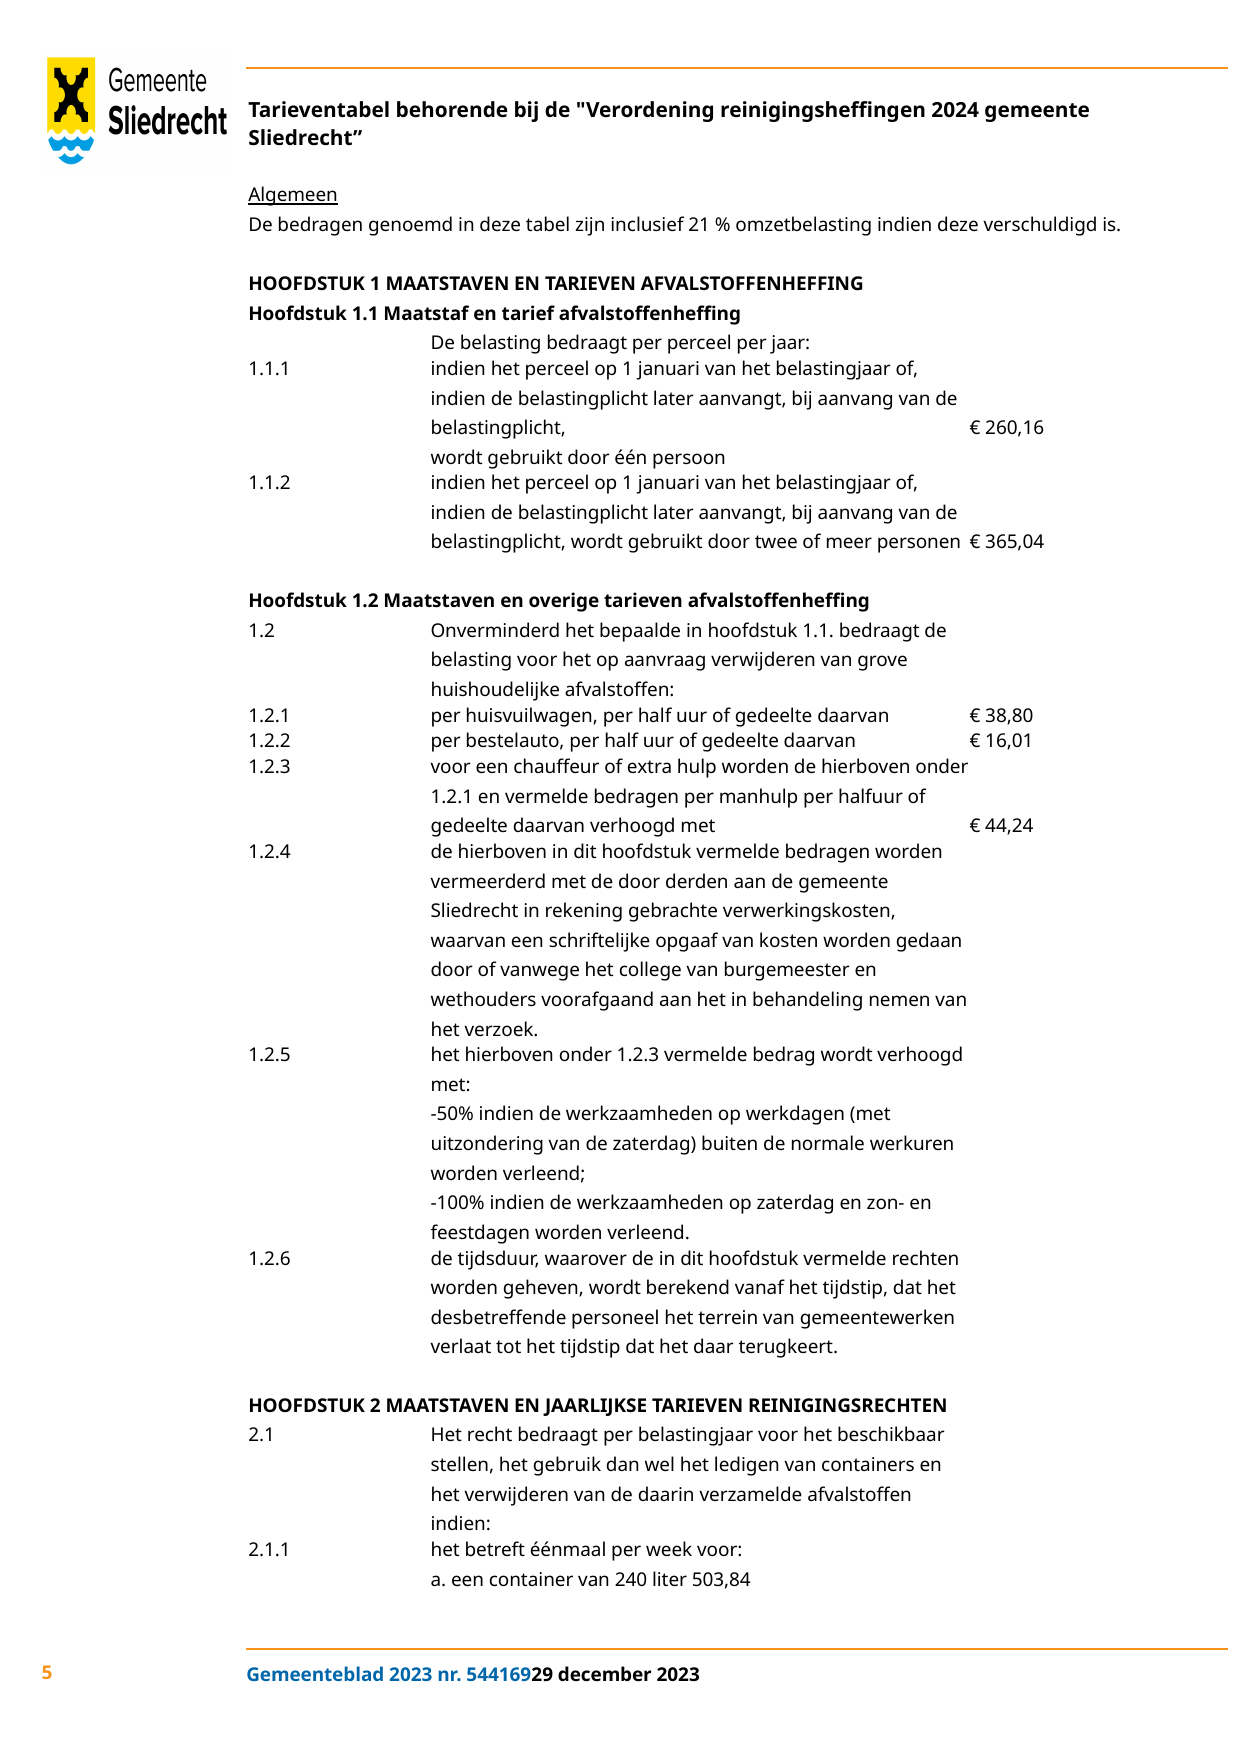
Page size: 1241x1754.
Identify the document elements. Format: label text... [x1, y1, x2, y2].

text Algemeen [248, 181, 1152, 207]
text HOOFDSTUK 2 MAATSTAVEN EN JAARLIJKSE TARIEVEN REINIGINGSRECHTEN [248, 1392, 1152, 1418]
table_cell 1.2.1 [248, 702, 430, 728]
table_cell 1.2.5 [248, 1041, 430, 1245]
table_cell [969, 1245, 1152, 1359]
table_cell € 260,16 [969, 355, 1152, 469]
table_header [969, 617, 1152, 702]
table_cell per bestelauto, per half uur of gedeelte daarvan [430, 728, 969, 753]
table_header Onverminderd het bepaalde in hoofdstuk 1.1. bedraagt de belasting voor het op aanvraag verwijderen van grove huishoudelijke afvalstoffen: [430, 617, 969, 702]
table_cell [969, 1536, 1152, 1591]
table_header 2.1 [248, 1422, 430, 1536]
text De bedragen genoemd in deze tabel zijn inclusief 21 % omzetbelasting indien deze verschuldigd is. [248, 211, 1152, 237]
table_cell 2.1.1 [248, 1536, 430, 1591]
table_cell € 365,04 [969, 470, 1152, 554]
table_cell 1.1.2 [248, 470, 430, 554]
table_header [969, 1422, 1152, 1536]
table_header 1.2 [248, 617, 430, 702]
table_cell het betreft éénmaal per week voor: a. een container van 240 liter 503,84 [430, 1536, 969, 1591]
table_cell 1.1.1 [248, 355, 430, 469]
picture [41, 47, 231, 172]
table_cell 1.2.4 [248, 838, 430, 1041]
text Tarieventabel behorende bij de "Verordening reinigingsheffingen 2024 gemeente Sliedrecht” [248, 95, 1152, 152]
table_cell voor een chauffeur of extra hulp worden de hierboven onder 1.2.1 en vermelde bedragen per manhulp per halfuur of gedeelte daarvan verhoogd met [430, 753, 969, 838]
table_cell € 16,01 [969, 728, 1152, 753]
table_header [969, 329, 1152, 355]
text Hoofdstuk 1.1 Maatstaf en tarief afvalstoffenheffing [248, 300, 1152, 325]
table_cell 1.2.2 [248, 728, 430, 753]
table_cell [969, 1041, 1152, 1245]
table_cell 1.2.6 [248, 1245, 430, 1359]
table_header De belasting bedraagt per perceel per jaar: [430, 329, 969, 355]
table_cell indien het perceel op 1 januari van het belastingjaar of, indien de belastingplicht later aanvangt, bij aanvang van de belastingplicht, wordt gebruikt door twee of meer personen [430, 470, 969, 554]
table_cell de tijdsduur, waarover de in dit hoofdstuk vermelde rechten worden geheven, wordt berekend vanaf het tijdstip, dat het desbetreffende personeel het terrein van gemeentewerken verlaat tot het tijdstip dat het daar terugkeert. [430, 1245, 969, 1359]
table_cell [969, 838, 1152, 1041]
table_cell € 44,24 [969, 753, 1152, 838]
table_cell indien het perceel op 1 januari van het belastingjaar of, indien de belastingplicht later aanvangt, bij aanvang van de belastingplicht, wordt gebruikt door één persoon [430, 355, 969, 469]
table_cell 1.2.3 [248, 753, 430, 838]
table_cell € 38,80 [969, 702, 1152, 728]
table_cell de hierboven in dit hoofdstuk vermelde bedragen worden vermeerderd met de door derden aan de gemeente Sliedrecht in rekening gebrachte verwerkingskosten, waarvan een schriftelijke opgaaf van kosten worden gedaan door of vanwege het college van burgemeester en wethouders voorafgaand aan het in behandeling nemen van het verzoek. [430, 838, 969, 1041]
table_cell het hierboven onder 1.2.3 vermelde bedrag wordt verhoogd met: -50% indien de werkzaamheden op werkdagen (met uitzondering van de zaterdag) buiten de normale werkuren worden verleend; -100% indien de werkzaamheden op zaterdag en zon- en feestdagen worden verleend. [430, 1041, 969, 1245]
text Hoofdstuk 1.2 Maatstaven en overige tarieven afvalstoffenheffing [248, 587, 1152, 613]
text HOOFDSTUK 1 MAATSTAVEN EN TARIEVEN AFVALSTOFFENHEFFING [248, 270, 1152, 296]
table_header Het recht bedraagt per belastingjaar voor het beschikbaar stellen, het gebruik dan wel het ledigen van containers en het verwijderen van de daarin verzamelde afvalstoffen indien: [430, 1422, 969, 1536]
table_header [248, 329, 430, 355]
table_cell per huisvuilwagen, per half uur of gedeelte daarvan [430, 702, 969, 728]
